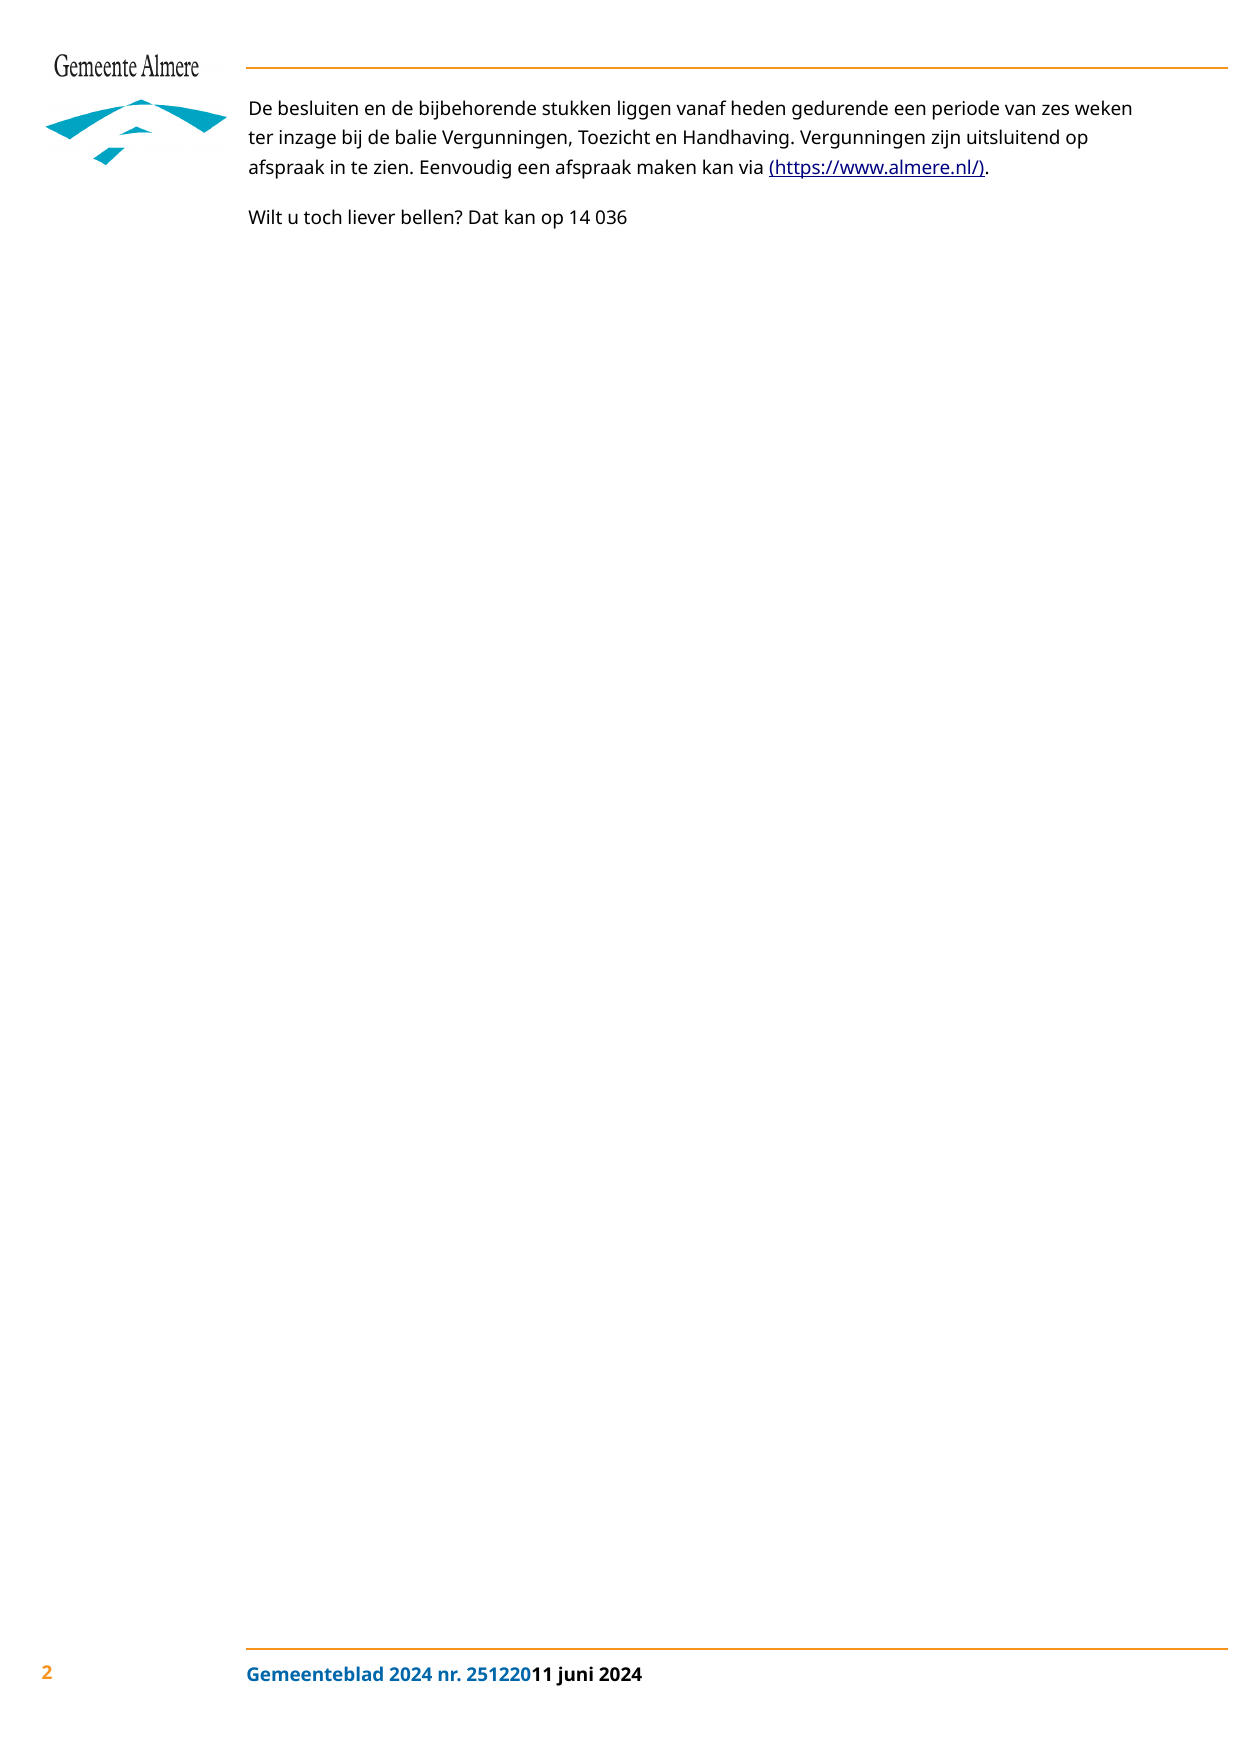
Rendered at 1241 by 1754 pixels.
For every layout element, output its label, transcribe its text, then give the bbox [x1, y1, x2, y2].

text Wilt u toch liever bellen? Dat kan op 14 036 [248, 204, 1152, 230]
picture [41, 47, 231, 172]
text De besluiten en de bijbehorende stukken liggen vanaf heden gedurende een periode van zes weken ter inzage bij de balie Vergunningen, Toezicht en Handhaving. Vergunningen zijn uitsluitend op afspraak in te zien. Eenvoudig een afspraak maken kan via (https://www.almere.nl/). [248, 95, 1152, 180]
